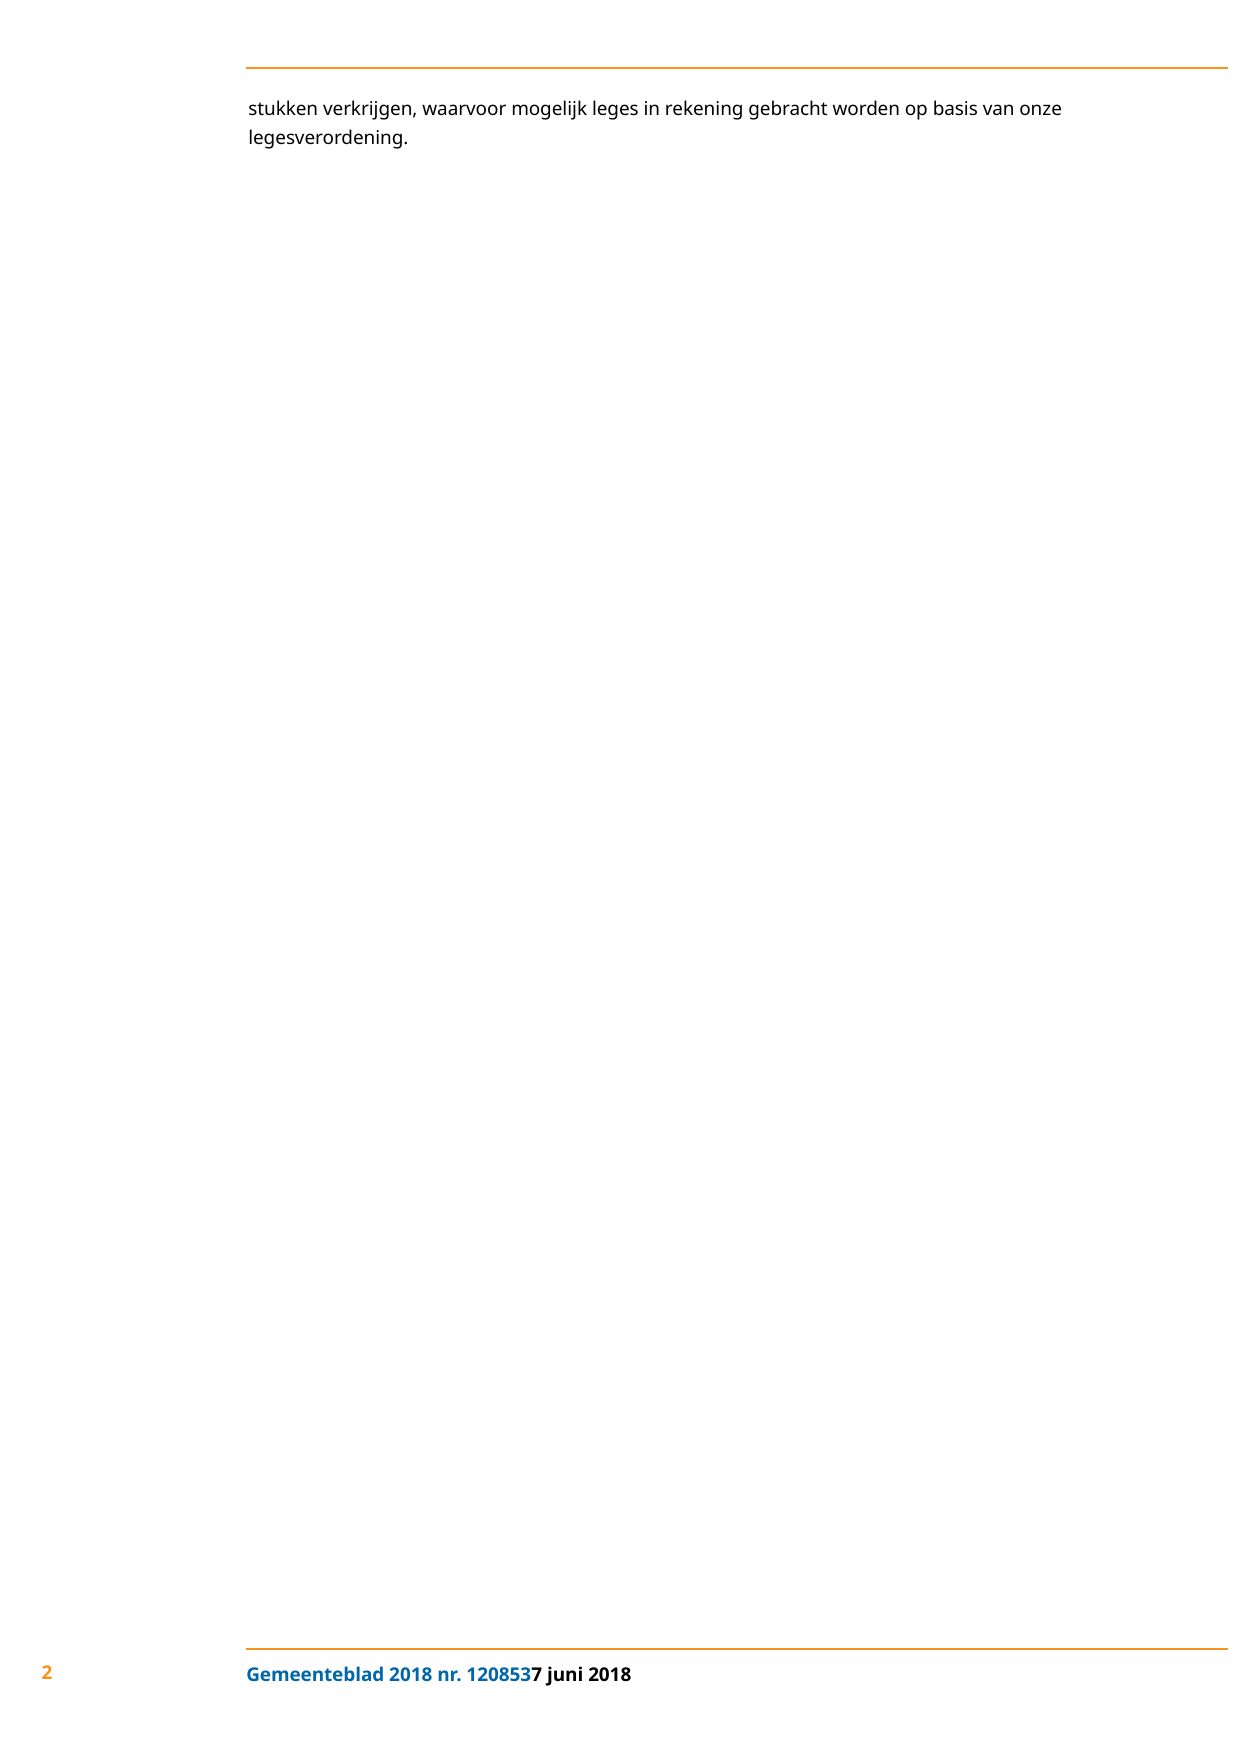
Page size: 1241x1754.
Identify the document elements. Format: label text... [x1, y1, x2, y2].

picture [41, 47, 231, 172]
text stukken verkrijgen, waarvoor mogelijk leges in rekening gebracht worden op basis van onze legesverordening. [248, 95, 1152, 150]
